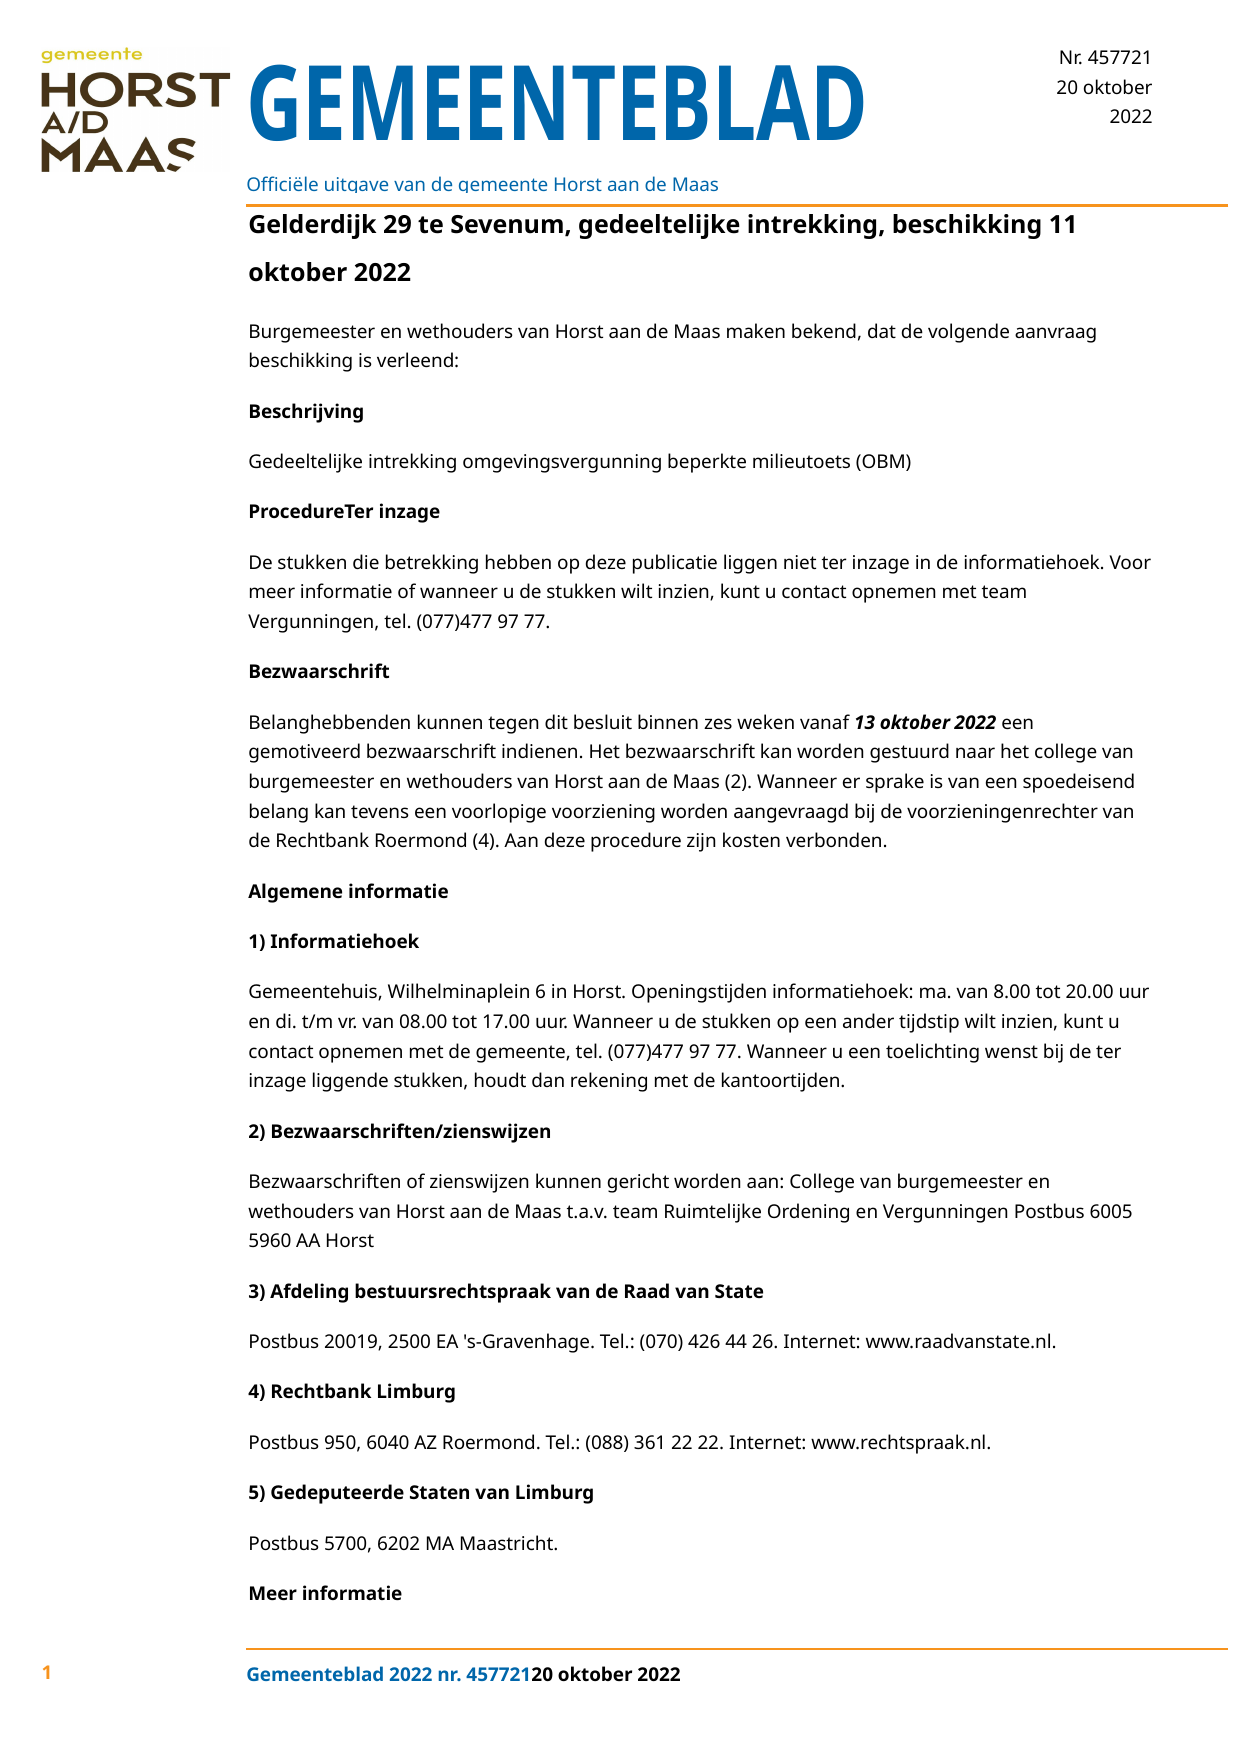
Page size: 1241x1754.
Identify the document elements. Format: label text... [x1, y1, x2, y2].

text Burgemeester en wethouders van Horst aan de Maas maken bekend, dat de volgende aanvraag beschikking is verleend: [248, 318, 1152, 373]
text Gemeentehuis, Wilhelminaplein 6 in Horst. Openingstijden informatiehoek: ma. van 8.00 tot 20.00 uur en di. t/m vr. van 08.00 tot 17.00 uur. Wanneer u de stukken op een ander tijdstip wilt inzien, kunt u contact opnemen met de gemeente, tel. (077)477 97 77. Wanneer u een toelichting wenst bij de ter inzage liggende stukken, houdt dan rekening met de kantoortijden. [248, 979, 1152, 1093]
text Bezwaarschriften of zienswijzen kunnen gericht worden aan: College van burgemeester en wethouders van Horst aan de Maas t.a.v. team Ruimtelijke Ordening en Vergunningen Postbus 6005 5960 AA Horst [248, 1168, 1152, 1253]
text Beschrijving [248, 398, 1152, 424]
text Bezwaarschrift [248, 659, 1152, 684]
text 5) Gedeputeerde Staten van Limburg [248, 1479, 1152, 1505]
text Belanghebbenden kunnen tegen dit besluit binnen zes weken vanaf 13 oktober 2022 een gemotiveerd bezwaarschrift indienen. Het bezwaarschrift kan worden gestuurd naar het college van burgemeester en wethouders van Horst aan de Maas (2). Wanneer er sprake is van een spoedeisend belang kan tevens een voorlopige voorziening worden aangevraagd bij de voorzieningenrechter van de Rechtbank Roermond (4). Aan deze procedure zijn kosten verbonden. [248, 709, 1152, 853]
text 1) Informatiehoek [248, 928, 1152, 954]
text Postbus 20019, 2500 EA 's-Gravenhage. Tel.: (070) 426 44 26. Internet: www.raadvanstate.nl. [248, 1328, 1152, 1354]
text Algemene informatie [248, 878, 1152, 904]
text Postbus 5700, 6202 MA Maastricht. [248, 1530, 1152, 1556]
text Gedeeltelijke intrekking omgevingsvergunning beperkte milieutoets (OBM) [248, 448, 1152, 474]
text ProcedureTer inzage [248, 499, 1152, 524]
text 3) Afdeling bestuursrechtspraak van de Raad van State [248, 1278, 1152, 1304]
picture [41, 47, 231, 172]
text Meer informatie [248, 1580, 1152, 1606]
text Gelderdijk 29 te Sevenum, gedeeltelijke intrekking, beschikking 11 oktober 2022 [248, 207, 1152, 288]
text 4) Rechtbank Limburg [248, 1379, 1152, 1404]
text De stukken die betrekking hebben op deze publicatie liggen niet ter inzage in de informatiehoek. Voor meer informatie of wanneer u de stukken wilt inzien, kunt u contact opnemen met team Vergunningen, tel. (077)477 97 77. [248, 549, 1152, 634]
text Postbus 950, 6040 AZ Roermond. Tel.: (088) 361 22 22. Internet: www.rechtspraak.nl. [248, 1429, 1152, 1455]
text 2) Bezwaarschriften/zienswijzen [248, 1118, 1152, 1144]
